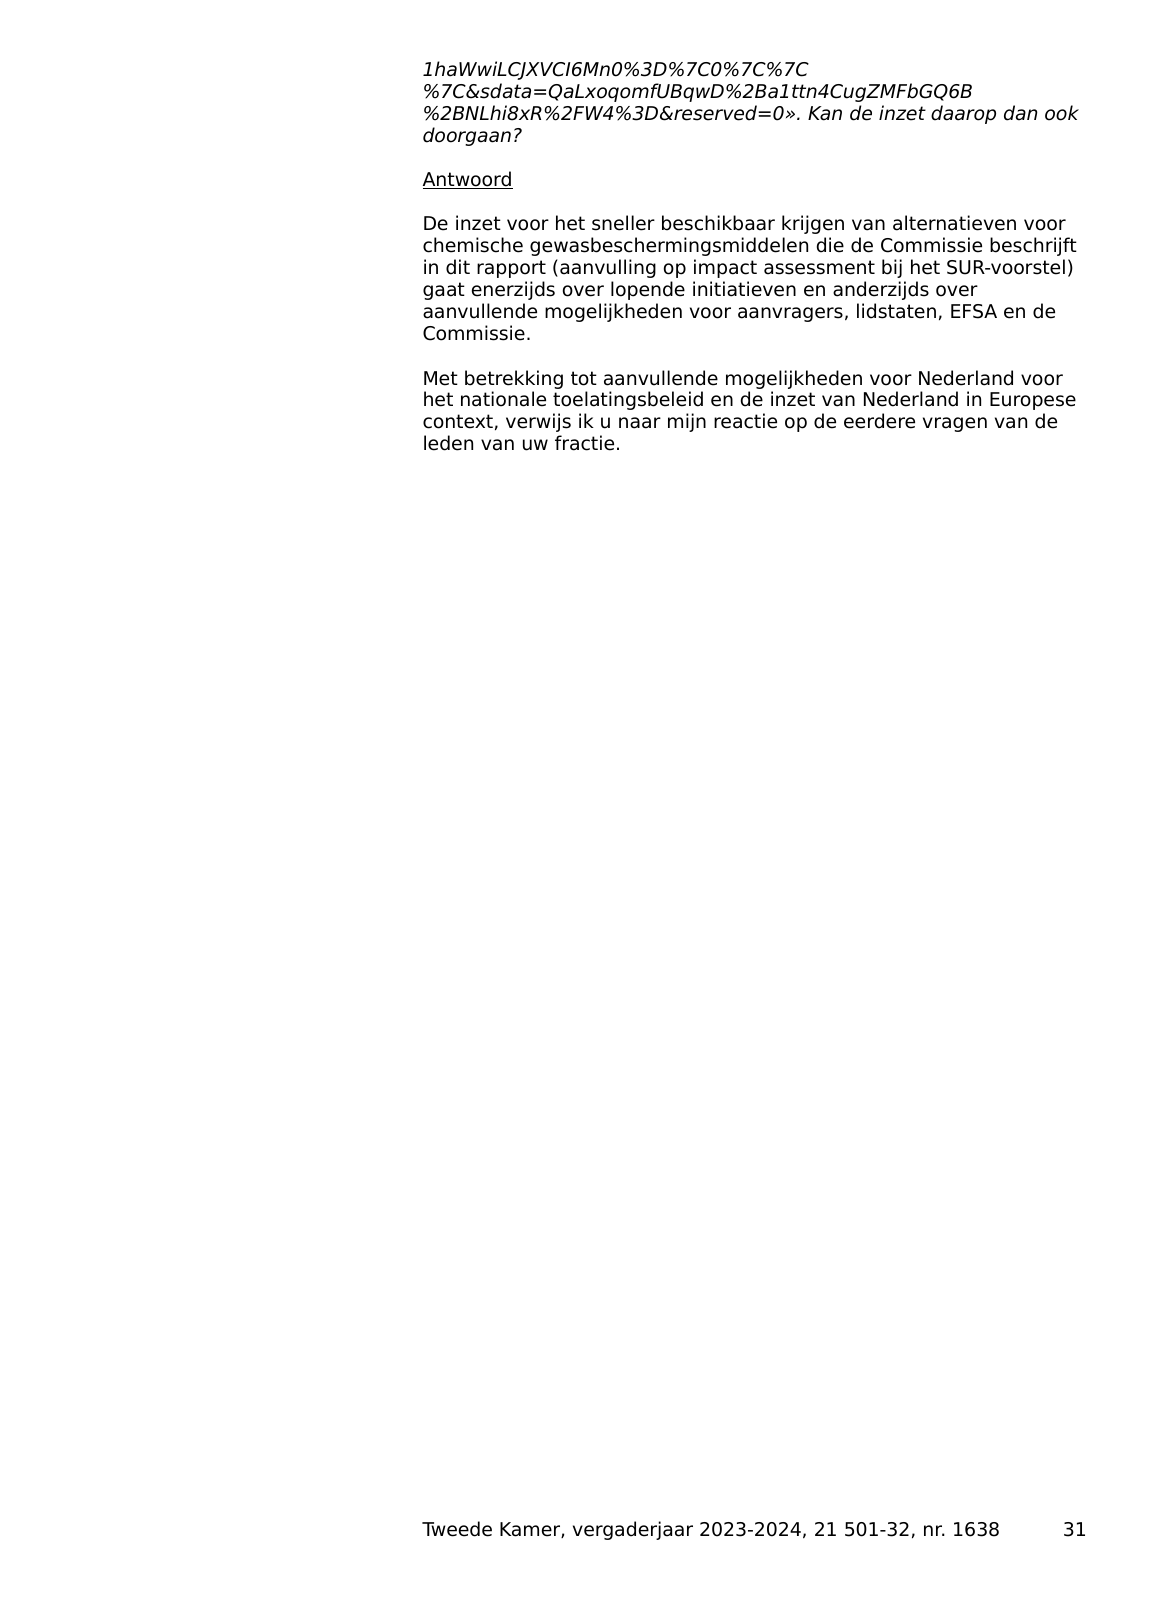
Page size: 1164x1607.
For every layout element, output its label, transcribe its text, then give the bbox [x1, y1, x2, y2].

text 1haWwiLCJXVCI6Mn0%3D%7C0%7C%7C%7C&sdata=QaLxoqomfUBqwD%2Ba1ttn4CugZMFbGQ6B%2BNLhi8xR%2FW4%3D&reserved=0». Kan de inzet daarop dan ook doorgaan? [422, 59, 1087, 147]
text De inzet voor het sneller beschikbaar krijgen van alternatieven voor chemische gewasbeschermingsmiddelen die de Commissie beschrijft in dit rapport (aanvulling op impact assessment bij het SUR-voorstel) gaat enerzijds over lopende initiatieven en anderzijds over aanvullende mogelijkheden voor aanvragers, lidstaten, EFSA en de Commissie. [422, 213, 1087, 345]
text Met betrekking tot aanvullende mogelijkheden voor Nederland voor het nationale toelatingsbeleid en de inzet van Nederland in Europese context, verwijs ik u naar mijn reactie op de eerdere vragen van de leden van uw fractie. [422, 367, 1087, 455]
subtitle Antwoord [422, 169, 1087, 191]
